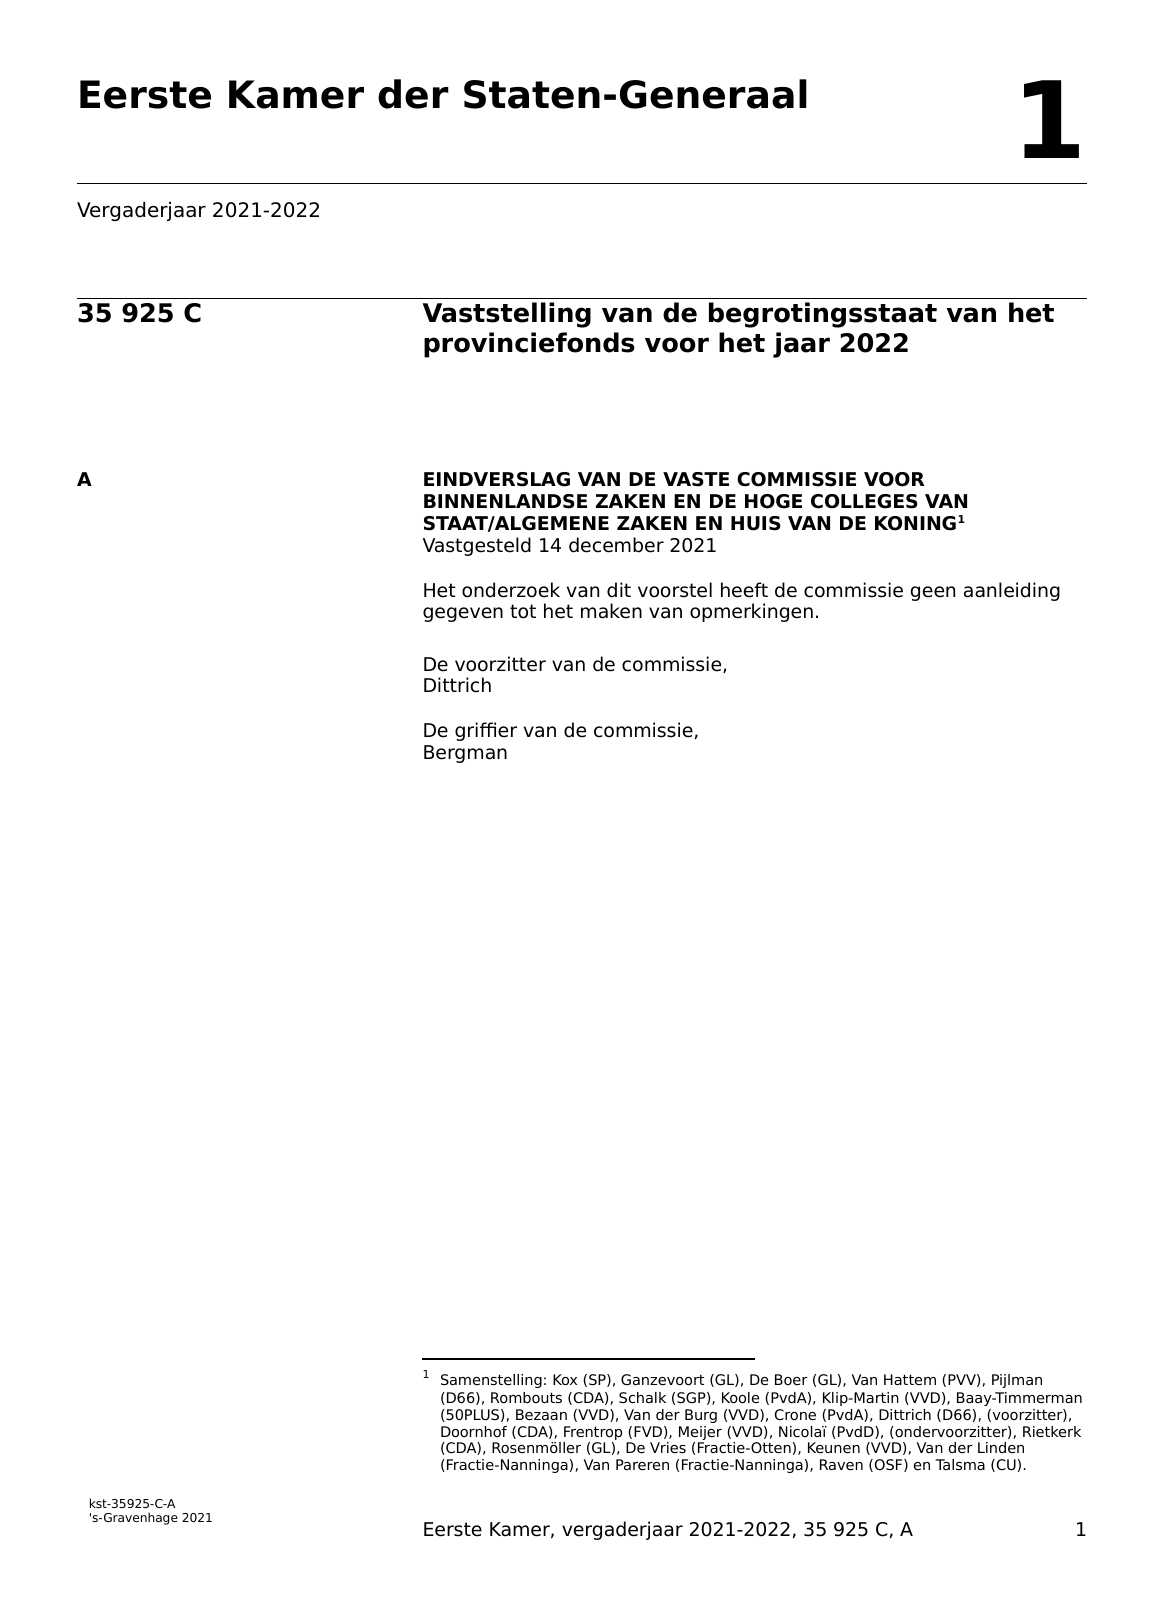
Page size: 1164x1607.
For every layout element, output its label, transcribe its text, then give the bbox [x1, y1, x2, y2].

text 's-Gravenhage 2021 [88, 1511, 323, 1525]
table_header 1 [886, 59, 1087, 183]
table_cell Vergaderjaar 2021-2022 [77, 184, 1087, 298]
subtitle A EINDVERSLAG VAN DE VASTE COMMISSIE VOOR BINNENLANDSE ZAKEN EN DE HOGE COLLEGES VAN STAAT/ALGEMENE ZAKEN EN HUIS VAN DE KONING [77, 469, 1087, 535]
text Het onderzoek van dit voorstel heeft de commissie geen aanleiding gegeven tot het maken van opmerkingen. [422, 579, 1087, 623]
text Vastgesteld 14 december 2021 [422, 535, 1087, 557]
table_header Eerste Kamer der Staten-Generaal [77, 59, 886, 183]
text De griffier van de commissie, Bergman [422, 719, 1087, 763]
text De voorzitter van de commissie, Dittrich [422, 653, 1087, 697]
text kst-35925-C-A [88, 1497, 323, 1511]
subtitle 35 925 C Vaststelling van de begrotingsstaat van het provinciefonds voor het jaar 2022 [77, 299, 1087, 358]
text Samenstelling: Kox (SP), Ganzevoort (GL), De Boer (GL), Van Hattem (PVV), Pijlman (D66), Rombouts (CDA), Schalk (SGP), Koole (PvdA), Klip-Martin (VVD), Baay-Timmerman (50PLUS), Bezaan (VVD), Van der Burg (VVD), Crone (PvdA), Dittrich (D66), (voorzitter), Doornhof (CDA), Frentrop (FVD), Meijer (VVD), Nicolaï (PvdD), (ondervoorzitter), Rietkerk (CDA), Rosenmöller (GL), De Vries (Fractie-Otten), Keunen (VVD), Van der Linden (Fractie-Nanninga), Van Pareren (Fractie-Nanninga), Raven (OSF) en Talsma (CU). [422, 1368, 1087, 1474]
